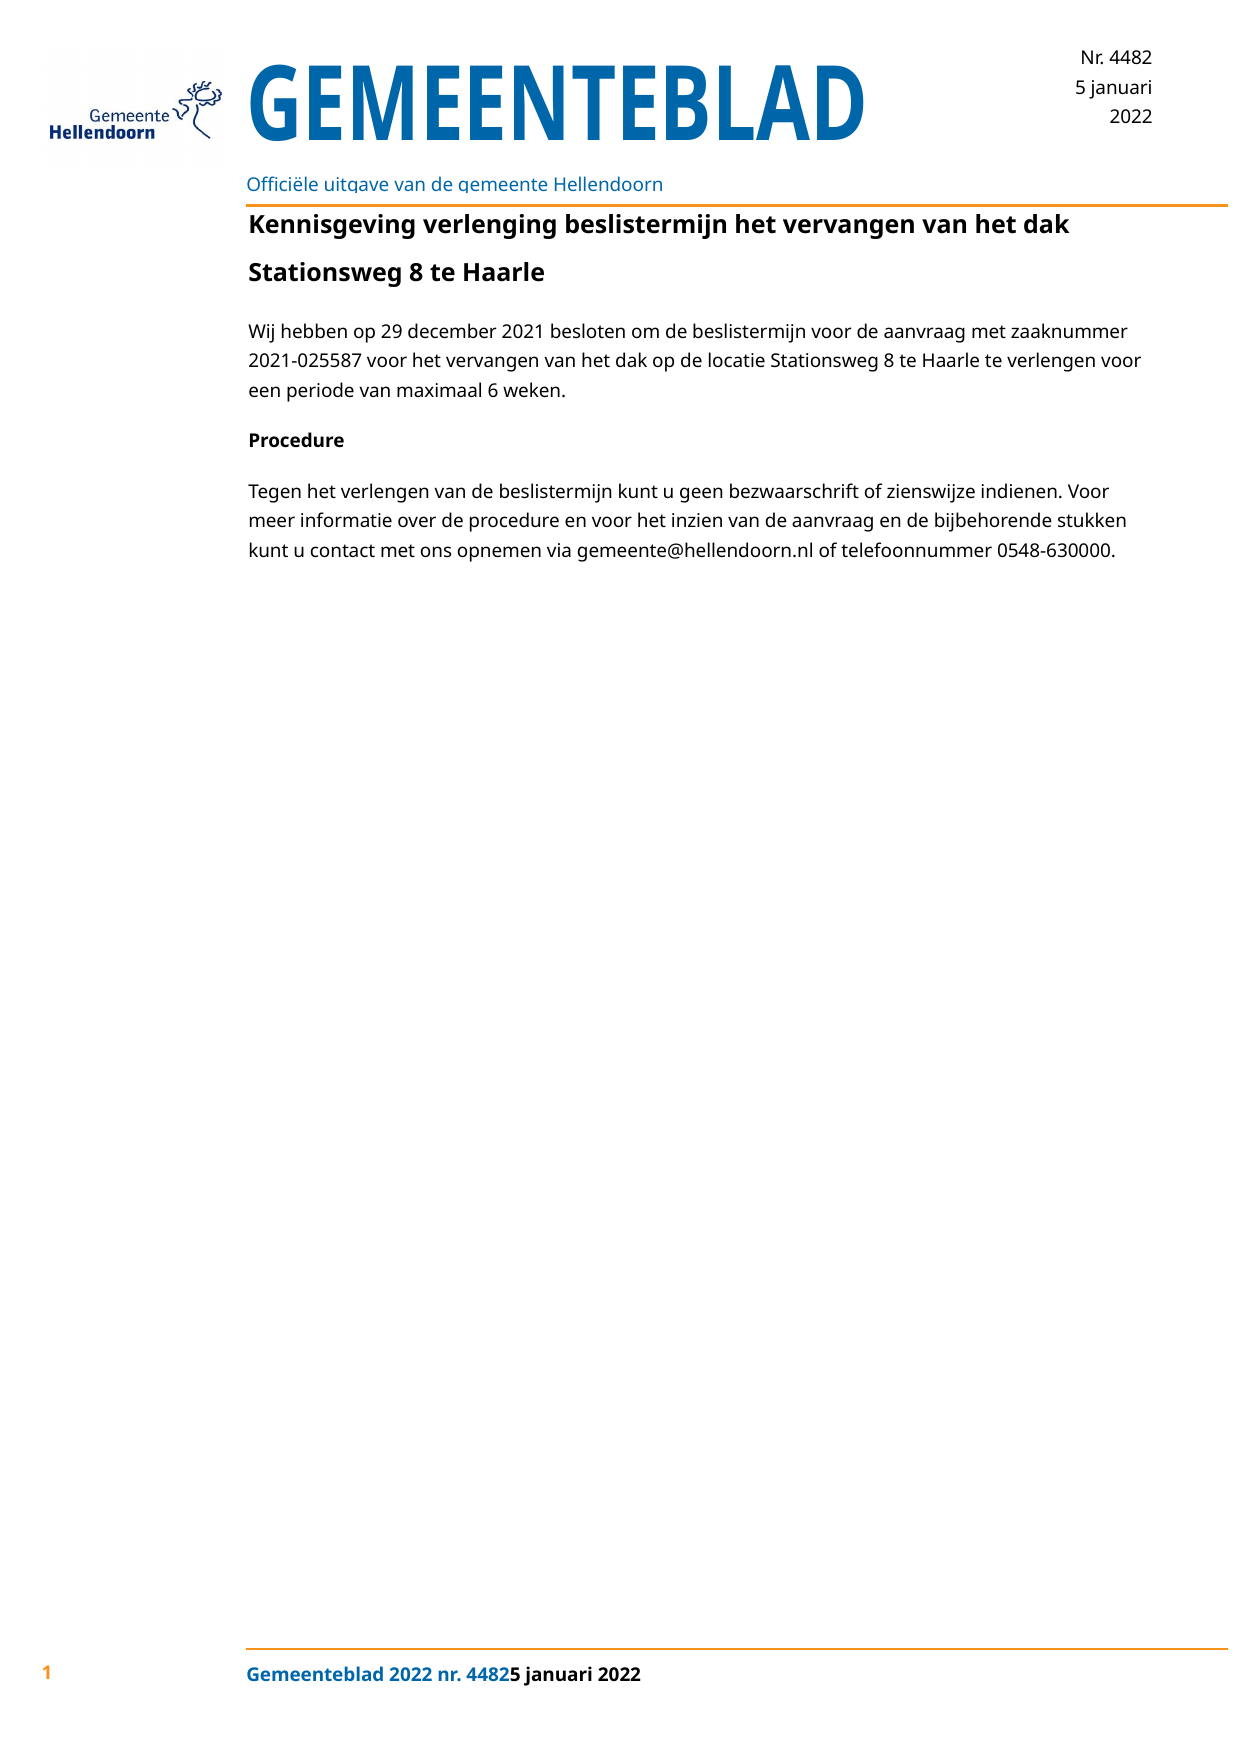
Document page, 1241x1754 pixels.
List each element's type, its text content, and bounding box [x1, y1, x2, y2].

text Procedure [248, 427, 1152, 453]
text Wij hebben op 29 december 2021 besloten om de beslistermijn voor de aanvraag met zaaknummer 2021-025587 voor het vervangen van het dak op de locatie Stationsweg 8 te Haarle te verlengen voor een periode van maximaal 6 weken. [248, 318, 1152, 403]
picture [41, 47, 231, 172]
text Tegen het verlengen van de beslistermijn kunt u geen bezwaarschrift of zienswijze indienen. Voor meer informatie over de procedure en voor het inzien van de aanvraag en de bijbehorende stukken kunt u contact met ons opnemen via gemeente@hellendoorn.nl of telefoonnummer 0548-630000. [248, 478, 1152, 563]
text Kennisgeving verlenging beslistermijn het vervangen van het dak Stationsweg 8 te Haarle [248, 207, 1152, 288]
